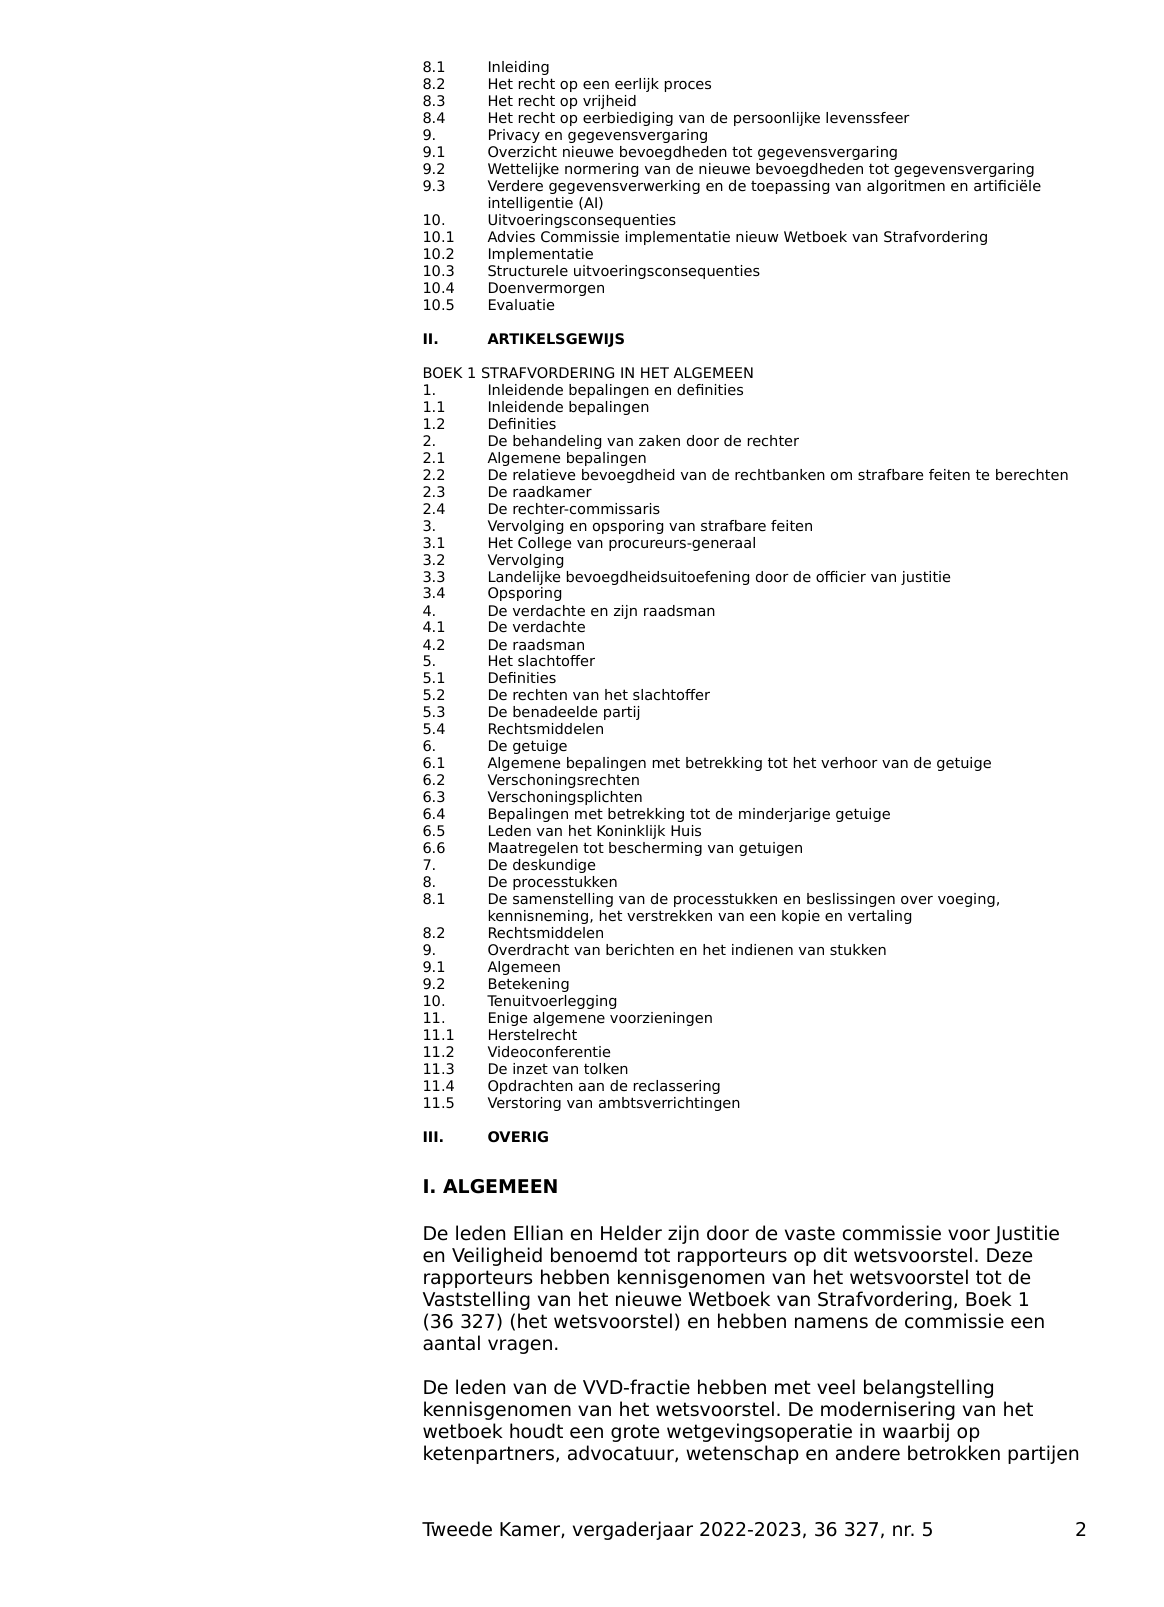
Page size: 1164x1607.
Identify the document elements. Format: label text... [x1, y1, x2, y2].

table_cell De getuige [481, 738, 1087, 755]
table_cell De samenstelling van de processtukken en beslissingen over voeging, kennisneming, het verstrekken van een kopie en vertaling [481, 891, 1087, 925]
table_cell Inleidende bepalingen [481, 399, 1087, 416]
table_cell Videoconferentie [481, 1044, 1087, 1061]
table_cell 8.1 [422, 891, 481, 925]
table_cell 6.3 [422, 789, 481, 806]
table_cell 11. [422, 1010, 481, 1027]
table_cell III. [422, 1129, 481, 1146]
table_cell Leden van het Koninklijk Huis [481, 823, 1087, 840]
table_cell 5.1 [422, 670, 481, 687]
table_cell Definities [481, 670, 1087, 687]
text De leden Ellian en Helder zijn door de vaste commissie voor Justitie en Veiligheid benoemd tot rapporteurs op dit wetsvoorstel. Deze rapporteurs hebben kennisgenomen van het wetsvoorstel tot de Vaststelling van het nieuwe Wetboek van Strafvordering, Boek 1 (36 327) (het wetsvoorstel) en hebben namens de commissie een aantal vragen. [422, 1223, 1087, 1354]
table_cell 9. [422, 127, 481, 144]
table_cell De raadkamer [481, 484, 1087, 501]
table_cell De verdachte en zijn raadsman [481, 603, 1087, 619]
table_cell Het recht op vrijheid [481, 93, 1087, 110]
table_cell Doenvermorgen [481, 280, 1087, 297]
table_cell 11.4 [422, 1078, 481, 1095]
table_cell 3. [422, 518, 481, 534]
table_cell Verstoring van ambtsverrichtingen [481, 1095, 1087, 1112]
table_cell 9.3 [422, 178, 481, 212]
table_cell 11.1 [422, 1027, 481, 1044]
table_cell Inleidende bepalingen en definities [481, 382, 1087, 399]
table_cell Enige algemene voorzieningen [481, 1010, 1087, 1027]
table_cell Herstelrecht [481, 1027, 1087, 1044]
table_cell Verschoningsrechten [481, 772, 1087, 789]
table_cell Privacy en gegevensvergaring [481, 127, 1087, 144]
table_cell 10. [422, 993, 481, 1010]
table_cell Opsporing [481, 585, 1087, 602]
table_cell 11.5 [422, 1095, 481, 1112]
table_cell 5.3 [422, 704, 481, 721]
table_cell Landelijke bevoegdheidsuitoefening door de officier van justitie [481, 569, 1087, 585]
table_cell Verdere gegevensverwerking en de toepassing van algoritmen en artificiële intelligentie (AI) [481, 178, 1087, 212]
table_cell 1.1 [422, 399, 481, 416]
table_cell 4.2 [422, 636, 481, 653]
table_cell Het slachtoffer [481, 653, 1087, 670]
table_cell 6.1 [422, 755, 481, 772]
table_cell De relatieve bevoegdheid van de rechtbanken om strafbare feiten te berechten [481, 467, 1087, 483]
table_cell 3.2 [422, 551, 481, 568]
table_cell Uitvoeringsconsequenties [481, 212, 1087, 229]
table_cell De deskundige [481, 857, 1087, 874]
table_cell [422, 348, 481, 365]
table_cell Definities [481, 416, 1087, 433]
table_cell 5. [422, 653, 481, 670]
table_cell Vervolging [481, 551, 1087, 568]
table_cell Rechtsmiddelen [481, 925, 1087, 942]
table_cell Verschoningsplichten [481, 789, 1087, 806]
table_cell 6.6 [422, 840, 481, 857]
table_cell 9.2 [422, 161, 481, 178]
table_cell 7. [422, 857, 481, 874]
table_cell [481, 348, 1087, 365]
table_cell Het recht op eerbiediging van de persoonlijke levenssfeer [481, 110, 1087, 127]
table_cell De rechter-commissaris [481, 501, 1087, 517]
table_cell 2.2 [422, 467, 481, 483]
table_cell 10. [422, 212, 481, 229]
table_cell BOEK 1 STRAFVORDERING IN HET ALGEMEEN [422, 365, 1087, 382]
table_cell 10.4 [422, 280, 481, 297]
table_cell 4.1 [422, 619, 481, 636]
table_cell Maatregelen tot bescherming van getuigen [481, 840, 1087, 857]
table_cell 2.1 [422, 450, 481, 467]
subtitle I. ALGEMEEN [422, 1176, 1087, 1198]
table_cell 9. [422, 942, 481, 959]
table_cell De raadsman [481, 636, 1087, 653]
table_cell Implementatie [481, 246, 1087, 263]
table_cell Evaluatie [481, 297, 1087, 314]
table_cell [481, 1112, 1087, 1129]
table_cell 2. [422, 433, 481, 449]
table_cell De benadeelde partij [481, 704, 1087, 721]
table_cell 5.2 [422, 687, 481, 704]
table_cell 8.3 [422, 93, 481, 110]
table_cell Algemene bepalingen met betrekking tot het verhoor van de getuige [481, 755, 1087, 772]
table_cell 4. [422, 603, 481, 619]
table_cell 10.5 [422, 297, 481, 314]
table_cell Het College van procureurs-generaal [481, 535, 1087, 551]
table_cell OVERIG [481, 1129, 1087, 1146]
table_cell [422, 1112, 481, 1129]
table_cell 10.3 [422, 263, 481, 280]
table_cell Het recht op een eerlijk proces [481, 76, 1087, 93]
table_cell Algemeen [481, 959, 1087, 976]
table_cell 6. [422, 738, 481, 755]
table_cell 9.2 [422, 976, 481, 993]
text De leden van de VVD-fractie hebben met veel belangstelling kennisgenomen van het wetsvoorstel. De modernisering van het wetboek houdt een grote wetgevingsoperatie in waarbij op ketenpartners, advocatuur, wetenschap en andere betrokken partijen [422, 1377, 1087, 1465]
table_cell Overzicht nieuwe bevoegdheden tot gegevensvergaring [481, 144, 1087, 161]
table_cell 1. [422, 382, 481, 399]
table_cell 10.1 [422, 229, 481, 246]
table_cell De rechten van het slachtoffer [481, 687, 1087, 704]
table_cell 8.2 [422, 76, 481, 93]
table_cell Inleiding [481, 59, 1087, 76]
table_cell Bepalingen met betrekking tot de minderjarige getuige [481, 806, 1087, 823]
table_cell Betekening [481, 976, 1087, 993]
table_cell 3.1 [422, 535, 481, 551]
table_cell Rechtsmiddelen [481, 721, 1087, 738]
table_cell 9.1 [422, 144, 481, 161]
table_cell De processtukken [481, 874, 1087, 891]
table_cell De behandeling van zaken door de rechter [481, 433, 1087, 449]
table_cell 11.2 [422, 1044, 481, 1061]
table_cell 3.3 [422, 569, 481, 585]
table_cell II. [422, 331, 481, 348]
table_cell Tenuitvoerlegging [481, 993, 1087, 1010]
table_cell Overdracht van berichten en het indienen van stukken [481, 942, 1087, 959]
table_cell 8. [422, 874, 481, 891]
table_cell 3.4 [422, 585, 481, 602]
table_cell De inzet van tolken [481, 1061, 1087, 1078]
table_cell 8.1 [422, 59, 481, 76]
table_cell Structurele uitvoeringsconsequenties [481, 263, 1087, 280]
table_cell 1.2 [422, 416, 481, 433]
table_cell 11.3 [422, 1061, 481, 1078]
table_cell 2.4 [422, 501, 481, 517]
table_cell Opdrachten aan de reclassering [481, 1078, 1087, 1095]
table_cell ARTIKELSGEWIJS [481, 331, 1087, 348]
table_cell 10.2 [422, 246, 481, 263]
table_cell Advies Commissie implementatie nieuw Wetboek van Strafvordering [481, 229, 1087, 246]
table_cell 6.5 [422, 823, 481, 840]
table_cell 8.2 [422, 925, 481, 942]
table_cell Algemene bepalingen [481, 450, 1087, 467]
table_cell [481, 314, 1087, 331]
table_cell 2.3 [422, 484, 481, 501]
table_cell Wettelijke normering van de nieuwe bevoegdheden tot gegevensvergaring [481, 161, 1087, 178]
table_cell 6.4 [422, 806, 481, 823]
table_cell [422, 314, 481, 331]
table_cell De verdachte [481, 619, 1087, 636]
table_cell Vervolging en opsporing van strafbare feiten [481, 518, 1087, 534]
table_cell 5.4 [422, 721, 481, 738]
table_cell 6.2 [422, 772, 481, 789]
table_cell 9.1 [422, 959, 481, 976]
table_cell 8.4 [422, 110, 481, 127]
